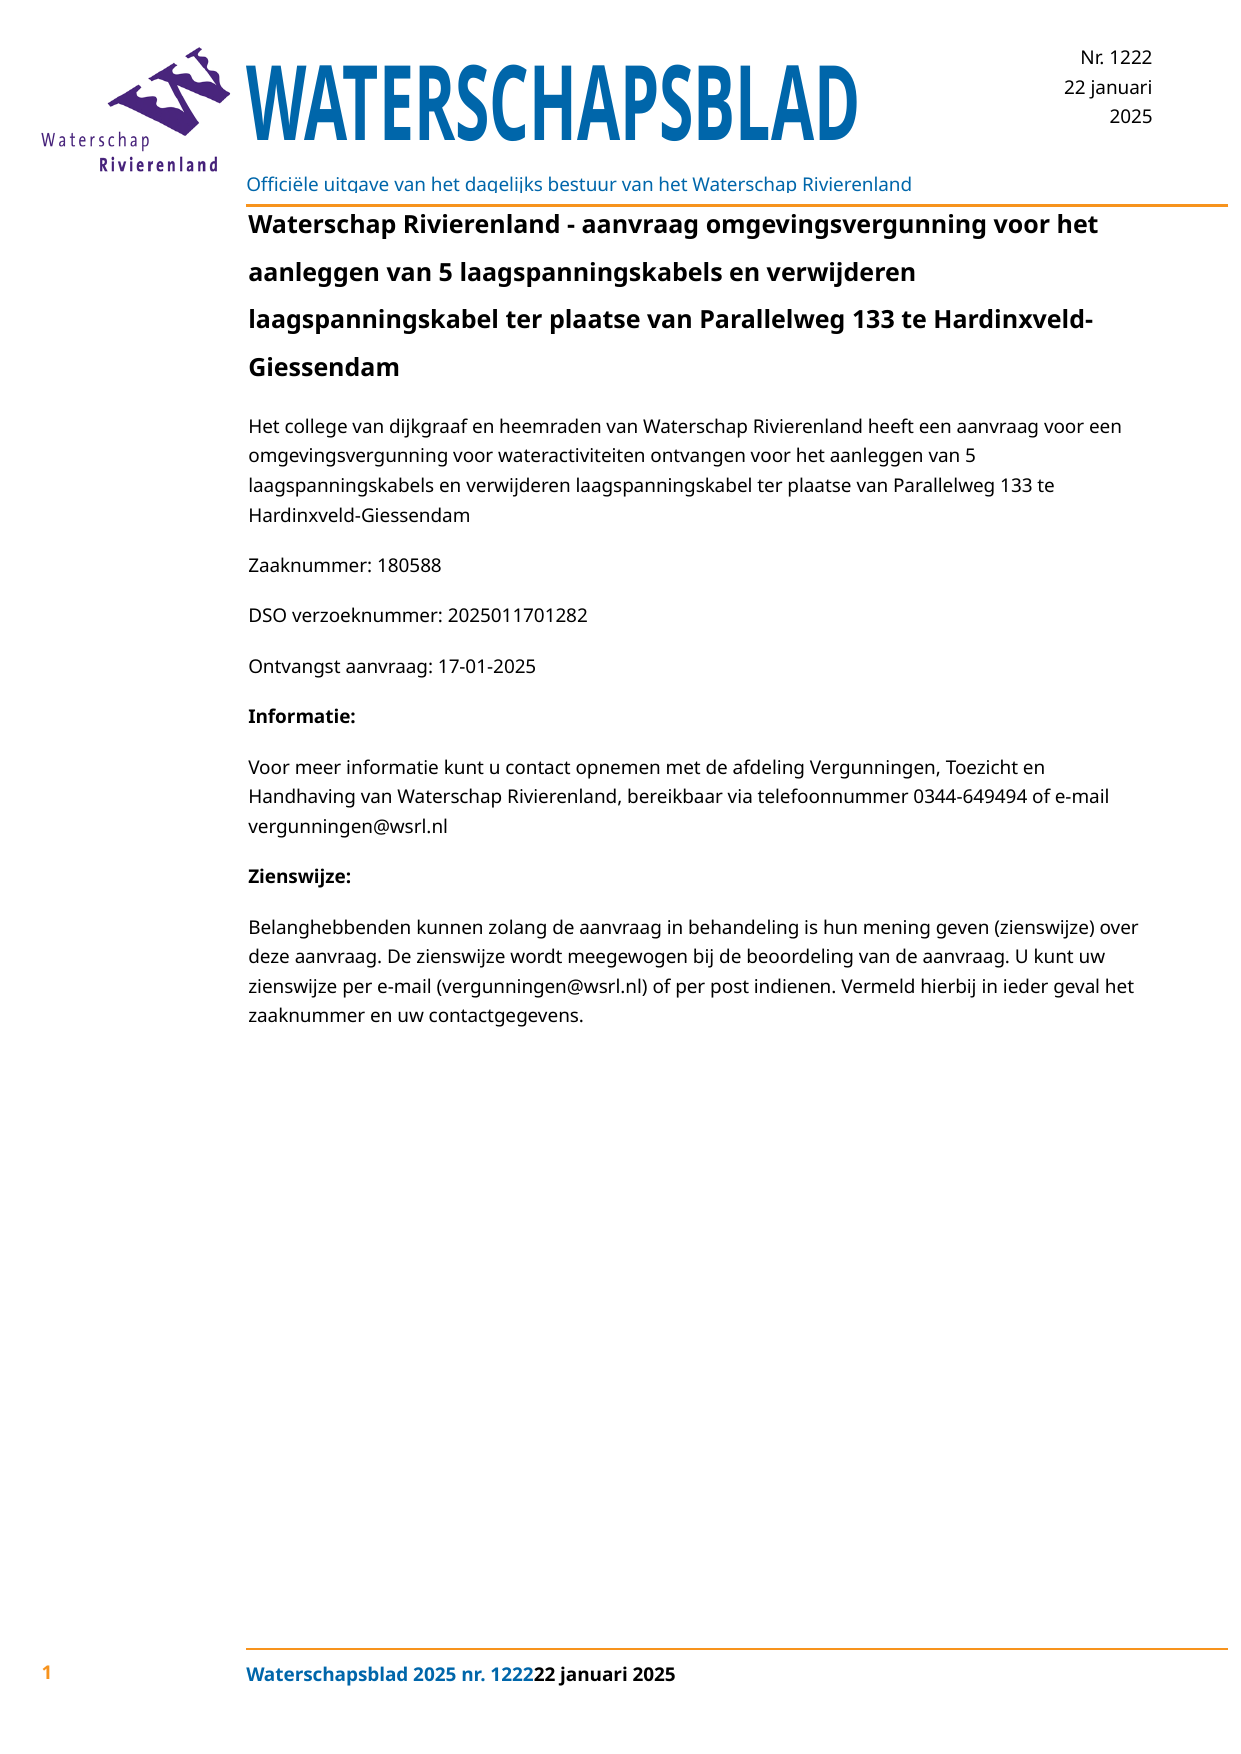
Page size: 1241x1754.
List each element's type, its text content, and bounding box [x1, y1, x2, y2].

text DSO verzoeknummer: 2025011701282 [248, 603, 1152, 628]
text Zienswijze: [248, 863, 1152, 889]
text Voor meer informatie kunt u contact opnemen met de afdeling Vergunningen, Toezicht en Handhaving van Waterschap Rivierenland, bereikbaar via telefoonnummer 0344-649494 of e-mail vergunningen@wsrl.nl [248, 754, 1152, 839]
text Het college van dijkgraaf en heemraden van Waterschap Rivierenland heeft een aanvraag voor een omgevingsvergunning voor wateractiviteiten ontvangen voor het aanleggen van 5 laagspanningskabels en verwijderen laagspanningskabel ter plaatse van Parallelweg 133 te Hardinxveld-Giessendam [248, 413, 1152, 528]
text Informatie: [248, 703, 1152, 729]
text Waterschap Rivierenland - aanvraag omgevingsvergunning voor het aanleggen van 5 laagspanningskabels en verwijderen laagspanningskabel ter plaatse van Parallelweg 133 te Hardinxveld-Giessendam [248, 207, 1152, 384]
text Ontvangst aanvraag: 17-01-2025 [248, 653, 1152, 679]
text Belanghebbenden kunnen zolang de aanvraag in behandeling is hun mening geven (zienswijze) over deze aanvraag. De zienswijze wordt meegewogen bij de beoordeling van de aanvraag. U kunt uw zienswijze per e-mail (vergunningen@wsrl.nl) of per post indienen. Vermeld hierbij in ieder geval het zaaknummer en uw contactgegevens. [248, 914, 1152, 1028]
picture [41, 47, 231, 172]
text Zaaknummer: 180588 [248, 552, 1152, 578]
